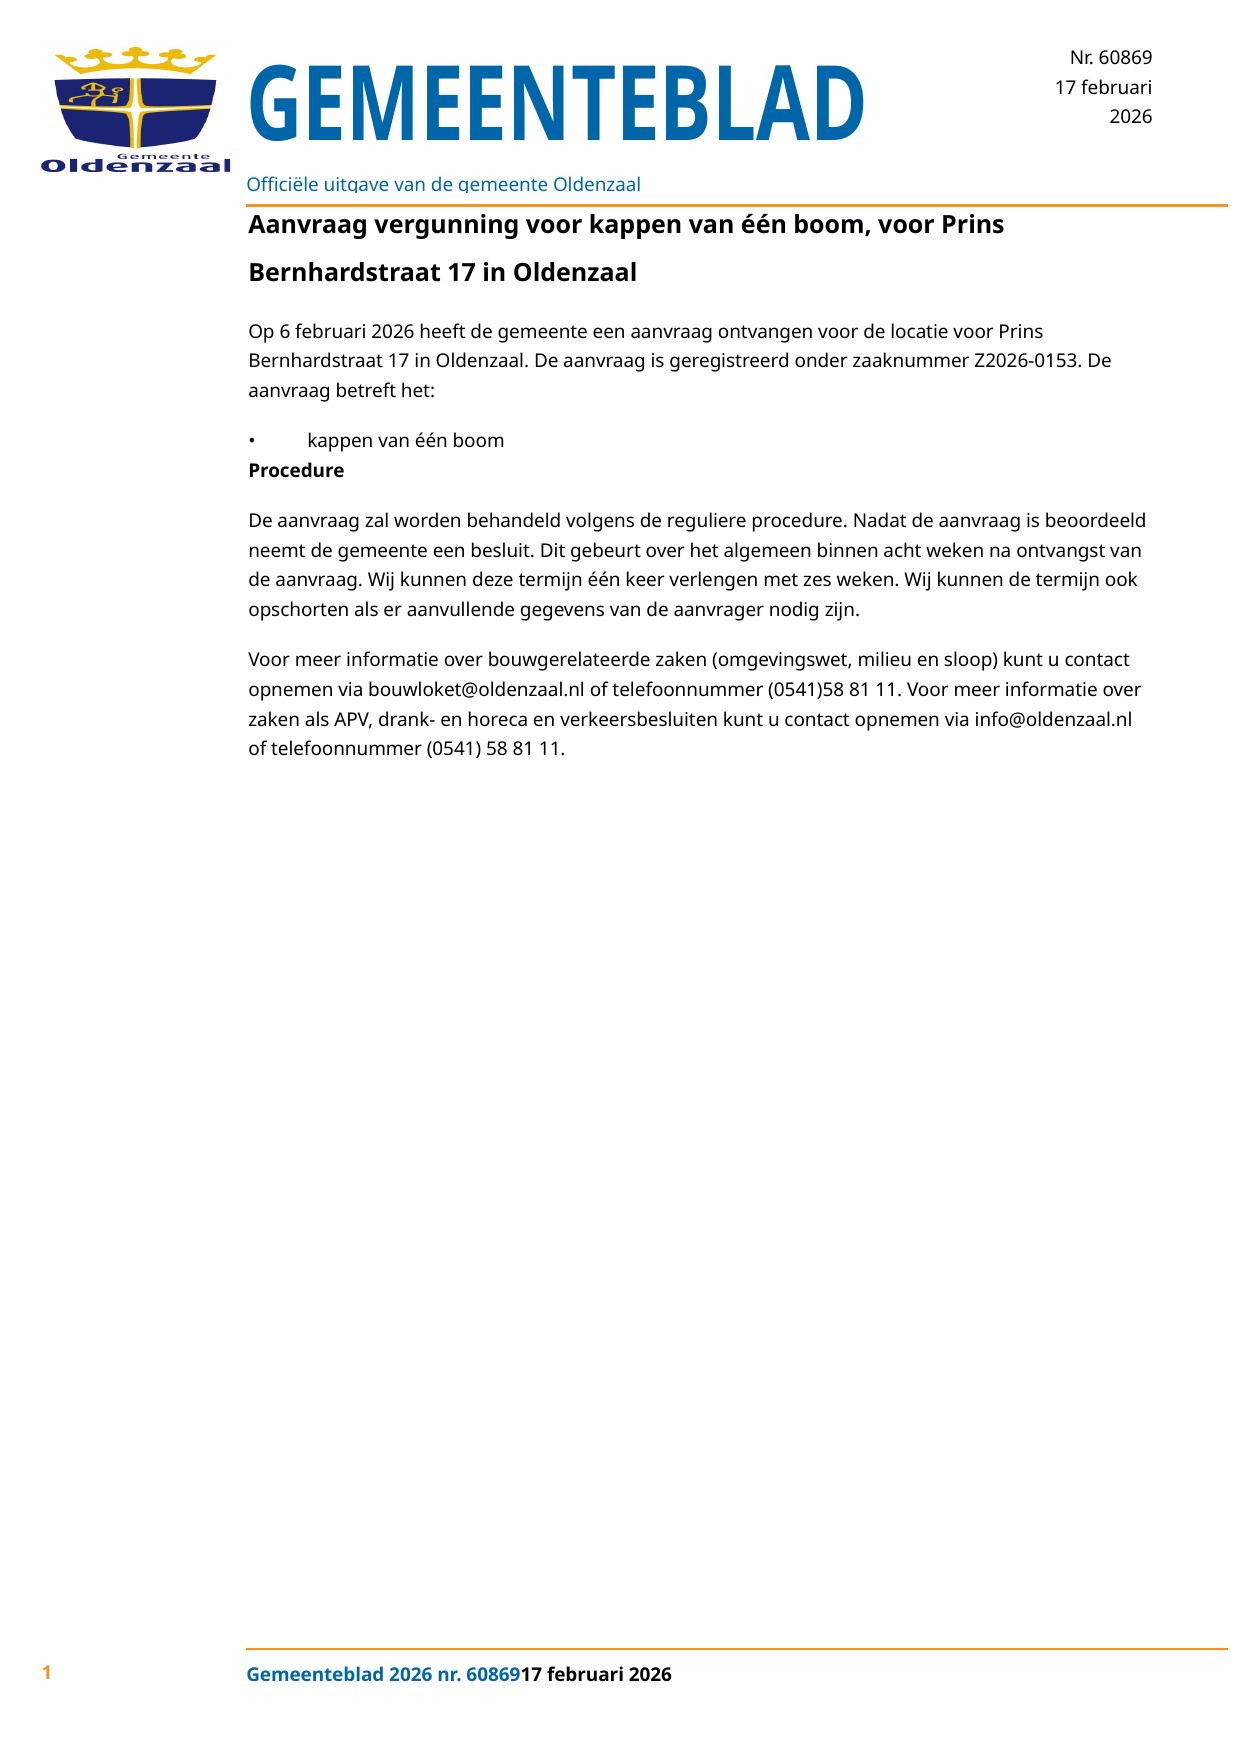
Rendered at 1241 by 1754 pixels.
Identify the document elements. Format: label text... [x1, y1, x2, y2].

text Op 6 februari 2026 heeft de gemeente een aanvraag ontvangen voor de locatie voor Prins Bernhardstraat 17 in Oldenzaal. De aanvraag is geregistreerd onder zaaknummer Z2026-0153. De aanvraag betreft het: [248, 318, 1152, 403]
text De aanvraag zal worden behandeld volgens de reguliere procedure. Nadat de aanvraag is beoordeeld neemt de gemeente een besluit. Dit gebeurt over het algemeen binnen acht weken na ontvangst van de aanvraag. Wij kunnen deze termijn één keer verlengen met zes weken. Wij kunnen de termijn ook opschorten als er aanvullende gegevens van de aanvrager nodig zijn. [248, 507, 1152, 622]
text Procedure [248, 457, 1152, 483]
list kappen van één boom [248, 427, 1152, 453]
text Aanvraag vergunning voor kappen van één boom, voor Prins Bernhardstraat 17 in Oldenzaal [248, 207, 1152, 288]
text Voor meer informatie over bouwgerelateerde zaken (omgevingswet, milieu en sloop) kunt u contact opnemen via bouwloket@oldenzaal.nl of telefoonnummer (0541)58 81 11. Voor meer informatie over zaken als APV, drank- en horeca en verkeersbesluiten kunt u contact opnemen via info@oldenzaal.nl of telefoonnummer (0541) 58 81 11. [248, 647, 1152, 761]
picture [41, 47, 231, 172]
